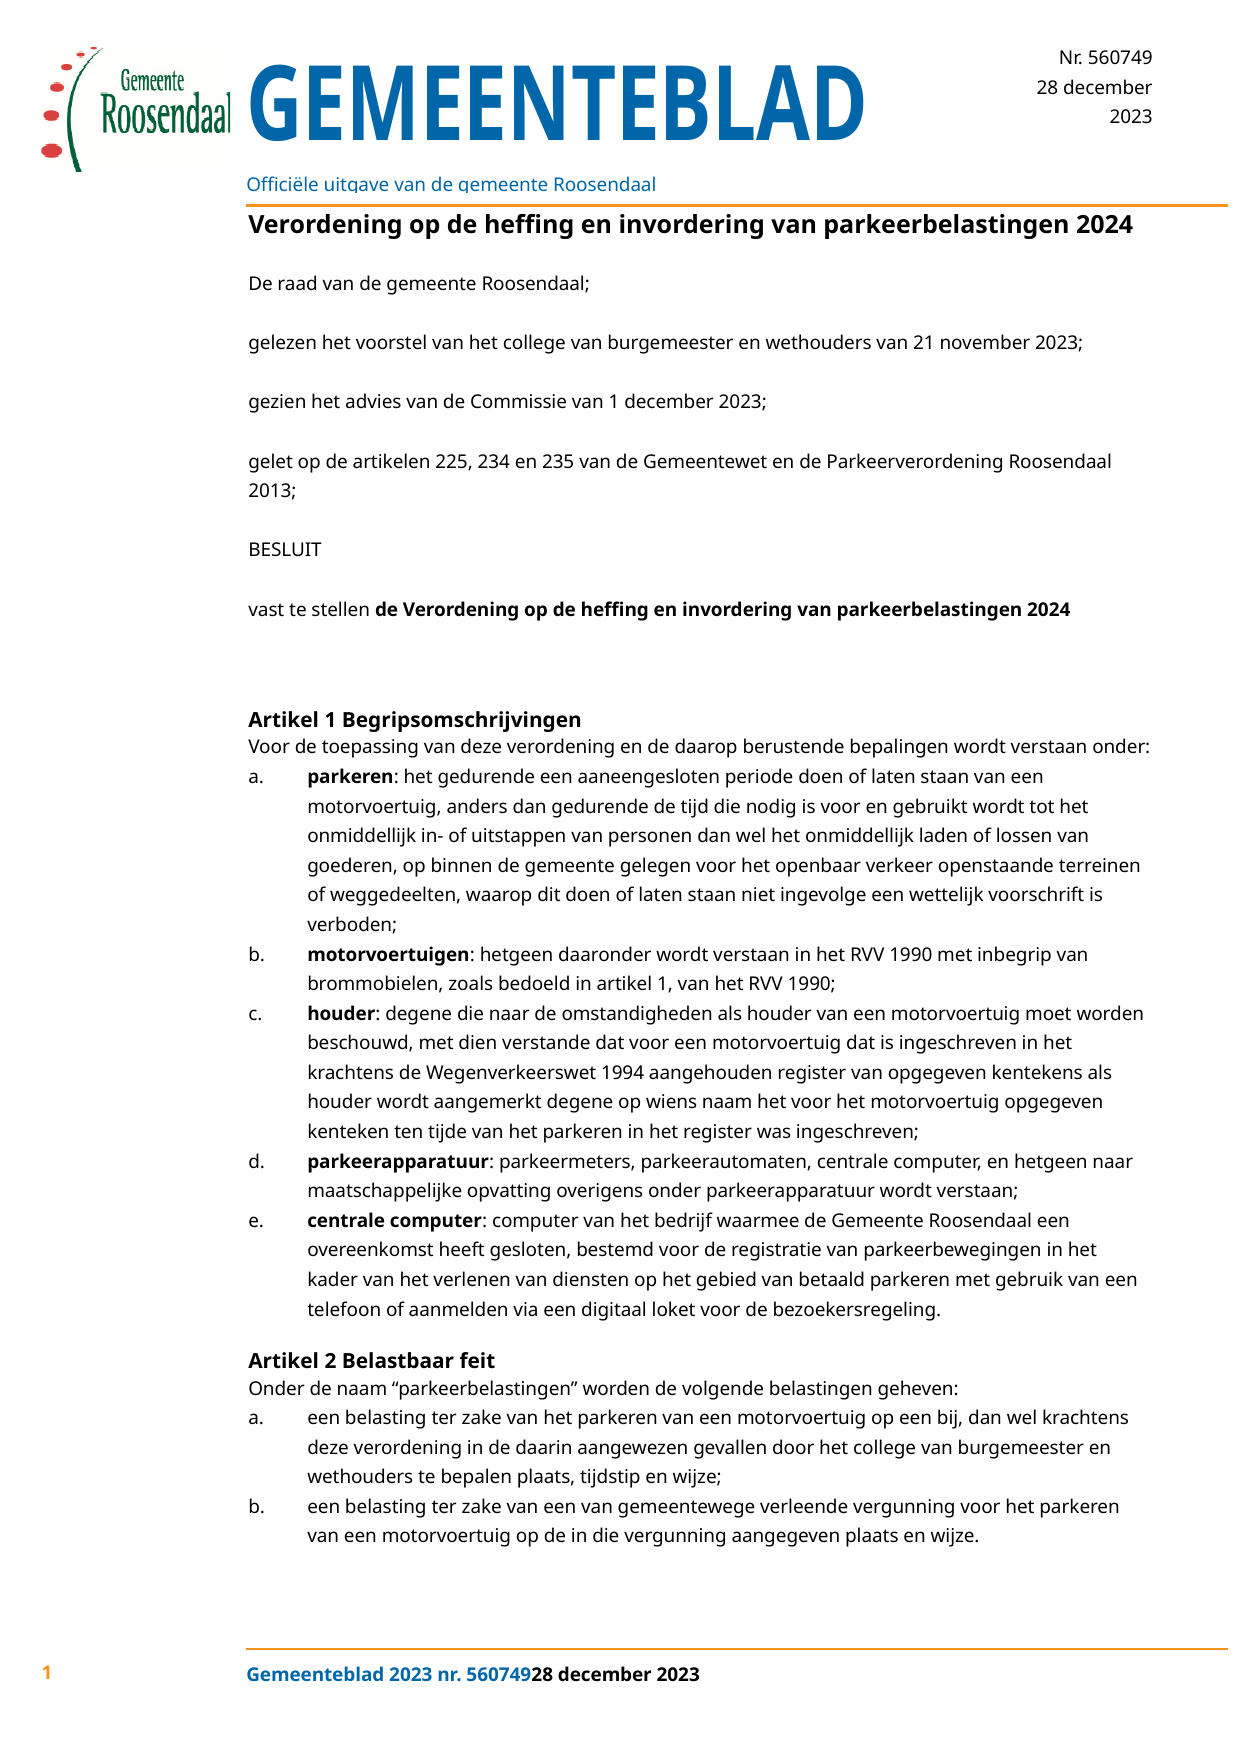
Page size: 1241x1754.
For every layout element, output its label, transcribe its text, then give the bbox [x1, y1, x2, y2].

text gezien het advies van de Commissie van 1 december 2023; [248, 389, 1152, 414]
text BESLUIT [248, 537, 1152, 562]
list parkeren: het gedurende een aaneengesloten periode doen of laten staan van een motorvoertuig, anders dan gedurende de tijd die nodig is voor en gebruikt wordt tot het onmiddellijk in- of uitstappen van personen dan wel het onmiddellijk laden of lossen van goederen, op binnen de gemeente gelegen voor het openbaar verkeer openstaande terreinen of weggedeelten, waarop dit doen of laten staan niet ingevolge een wettelijk voorschrift is verboden; [248, 763, 1152, 937]
list een belasting ter zake van het parkeren van een motorvoertuig op een bij, dan wel krachtens deze verordening in de daarin aangewezen gevallen door het college van burgemeester en wethouders te bepalen plaats, tijdstip en wijze; [248, 1404, 1152, 1489]
text gelet op de artikelen 225, 234 en 235 van de Gemeentewet en de Parkeerverordening Roosendaal 2013; [248, 448, 1152, 503]
text Verordening op de heffing en invordering van parkeerbelastingen 2024 [248, 207, 1152, 241]
text Artikel 2 Belastbaar feit [248, 1346, 1152, 1375]
text Voor de toepassing van deze verordening en de daarop berustende bepalingen wordt verstaan onder: [248, 734, 1152, 759]
list centrale computer: computer van het bedrijf waarmee de Gemeente Roosendaal een overeenkomst heeft gesloten, bestemd voor de registratie van parkeerbewegingen in het kader van het verlenen van diensten op het gebied van betaald parkeren met gebruik van een telefoon of aanmelden via een digitaal loket voor de bezoekersregeling. [248, 1207, 1152, 1322]
list een belasting ter zake van een van gemeentewege verleende vergunning voor het parkeren van een motorvoertuig op de in die vergunning aangegeven plaats en wijze. [248, 1493, 1152, 1548]
text gelezen het voorstel van het college van burgemeester en wethouders van 21 november 2023; [248, 329, 1152, 355]
text Onder de naam “parkeerbelastingen” worden de volgende belastingen geheven: [248, 1375, 1152, 1400]
list motorvoertuigen: hetgeen daaronder wordt verstaan in het RVV 1990 met inbegrip van brommobielen, zoals bedoeld in artikel 1, van het RVV 1990; [248, 941, 1152, 996]
list houder: degene die naar de omstandigheden als houder van een motorvoertuig moet worden beschouwd, met dien verstande dat voor een motorvoertuig dat is ingeschreven in het krachtens de Wegenverkeerswet 1994 aangehouden register van opgegeven kentekens als houder wordt aangemerkt degene op wiens naam het voor het motorvoertuig opgegeven kenteken ten tijde van het parkeren in het register was ingeschreven; [248, 1000, 1152, 1144]
text Artikel 1 Begripsomschrijvingen [248, 705, 1152, 734]
list parkeerapparatuur: parkeermeters, parkeerautomaten, centrale computer, en hetgeen naar maatschappelijke opvatting overigens onder parkeerapparatuur wordt verstaan; [248, 1148, 1152, 1203]
text vast te stellen de Verordening op de heffing en invordering van parkeerbelastingen 2024 [248, 596, 1152, 621]
picture [41, 47, 231, 172]
text De raad van de gemeente Roosendaal; [248, 270, 1152, 296]
